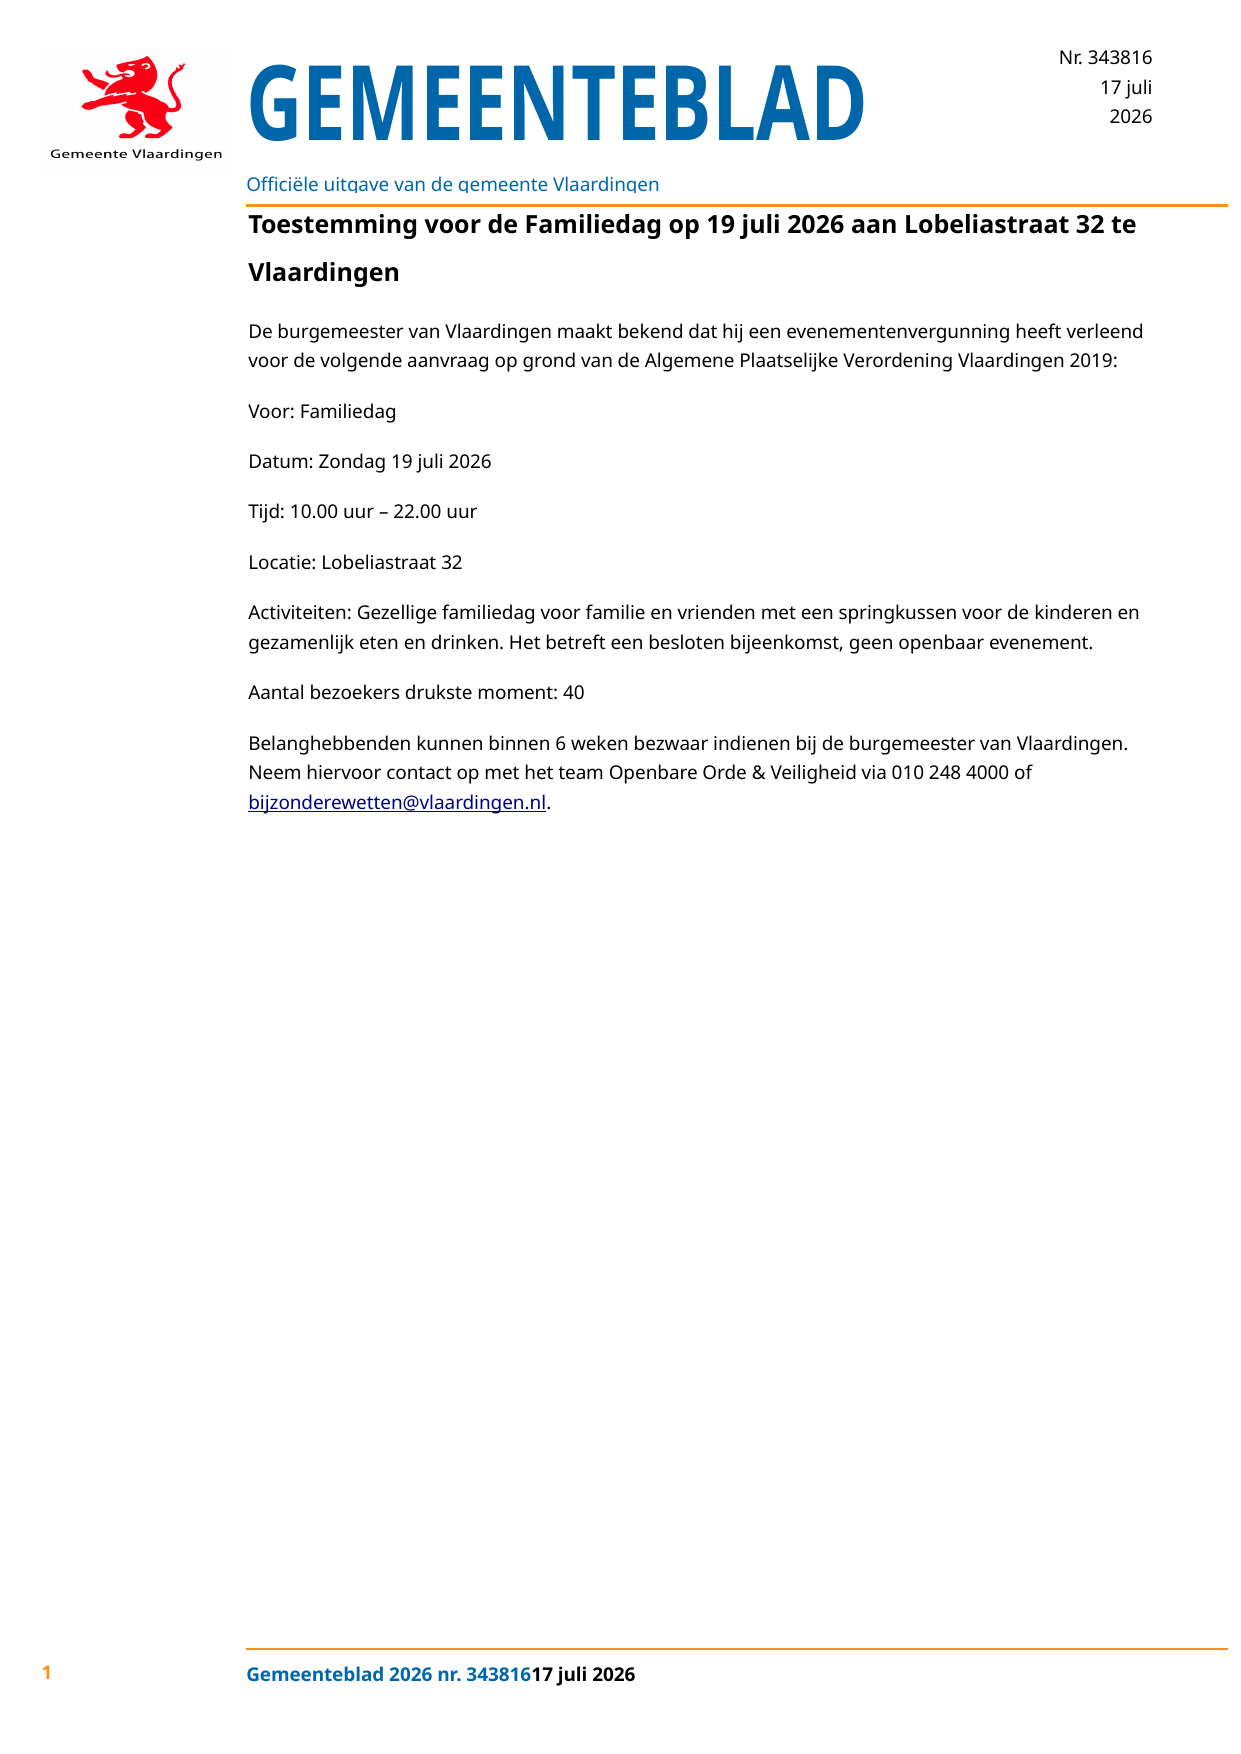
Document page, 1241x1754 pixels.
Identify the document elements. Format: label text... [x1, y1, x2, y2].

text Tijd: 10.00 uur – 22.00 uur [248, 499, 1152, 524]
text Activiteiten: Gezellige familiedag voor familie en vrienden met een springkussen voor de kinderen en gezamenlijk eten en drinken. Het betreft een besloten bijeenkomst, geen openbaar evenement. [248, 599, 1152, 655]
text De burgemeester van Vlaardingen maakt bekend dat hij een evenementenvergunning heeft verleend voor de volgende aanvraag op grond van de Algemene Plaatselijke Verordening Vlaardingen 2019: [248, 318, 1152, 373]
text Belanghebbenden kunnen binnen 6 weken bezwaar indienen bij de burgemeester van Vlaardingen. Neem hiervoor contact op met het team Openbare Orde & Veiligheid via 010 248 4000 of bijzonderewetten@vlaardingen.nl. [248, 730, 1152, 815]
text Locatie: Lobeliastraat 32 [248, 549, 1152, 575]
text Datum: Zondag 19 juli 2026 [248, 448, 1152, 474]
picture [41, 47, 231, 172]
text Voor: Familiedag [248, 398, 1152, 424]
text Aantal bezoekers drukste moment: 40 [248, 679, 1152, 705]
text Toestemming voor de Familiedag op 19 juli 2026 aan Lobeliastraat 32 te Vlaardingen [248, 207, 1152, 288]
